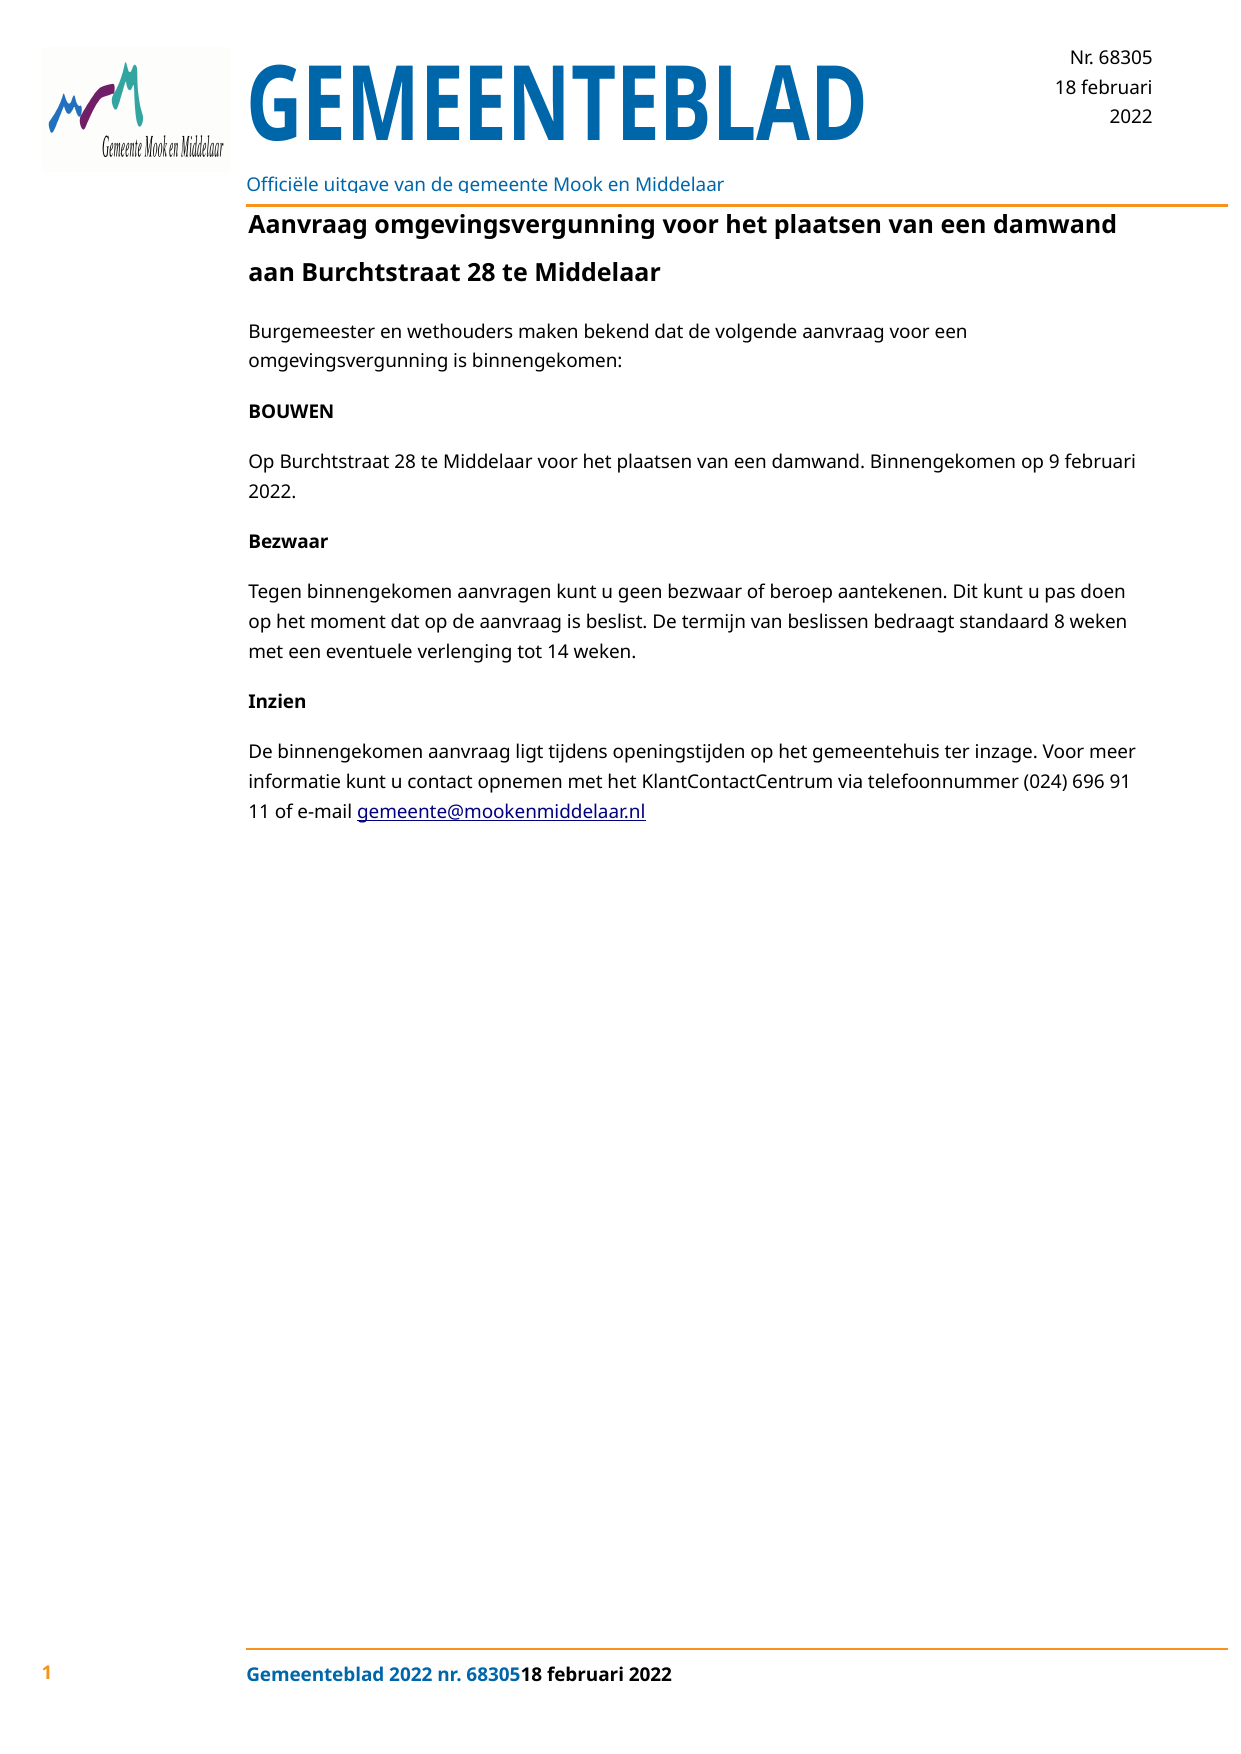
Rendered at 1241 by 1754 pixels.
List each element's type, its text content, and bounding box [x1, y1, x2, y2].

text BOUWEN [248, 398, 1152, 424]
text Aanvraag omgevingsvergunning voor het plaatsen van een damwand aan Burchtstraat 28 te Middelaar [248, 207, 1152, 288]
text Op Burchtstraat 28 te Middelaar voor het plaatsen van een damwand. Binnengekomen op 9 februari 2022. [248, 448, 1152, 504]
text Burgemeester en wethouders maken bekend dat de volgende aanvraag voor een omgevingsvergunning is binnengekomen: [248, 318, 1152, 373]
picture [41, 47, 231, 172]
text Tegen binnengekomen aanvragen kunt u geen bezwaar of beroep aantekenen. Dit kunt u pas doen op het moment dat op de aanvraag is beslist. De termijn van beslissen bedraagt standaard 8 weken met een eventuele verlenging tot 14 weken. [248, 579, 1152, 664]
text Inzien [248, 688, 1152, 714]
text Bezwaar [248, 528, 1152, 554]
text De binnengekomen aanvraag ligt tijdens openingstijden op het gemeentehuis ter inzage. Voor meer informatie kunt u contact opnemen met het KlantContactCentrum via telefoonnummer (024) 696 91 11 of e-mail gemeente@mookenmiddelaar.nl [248, 739, 1152, 824]
